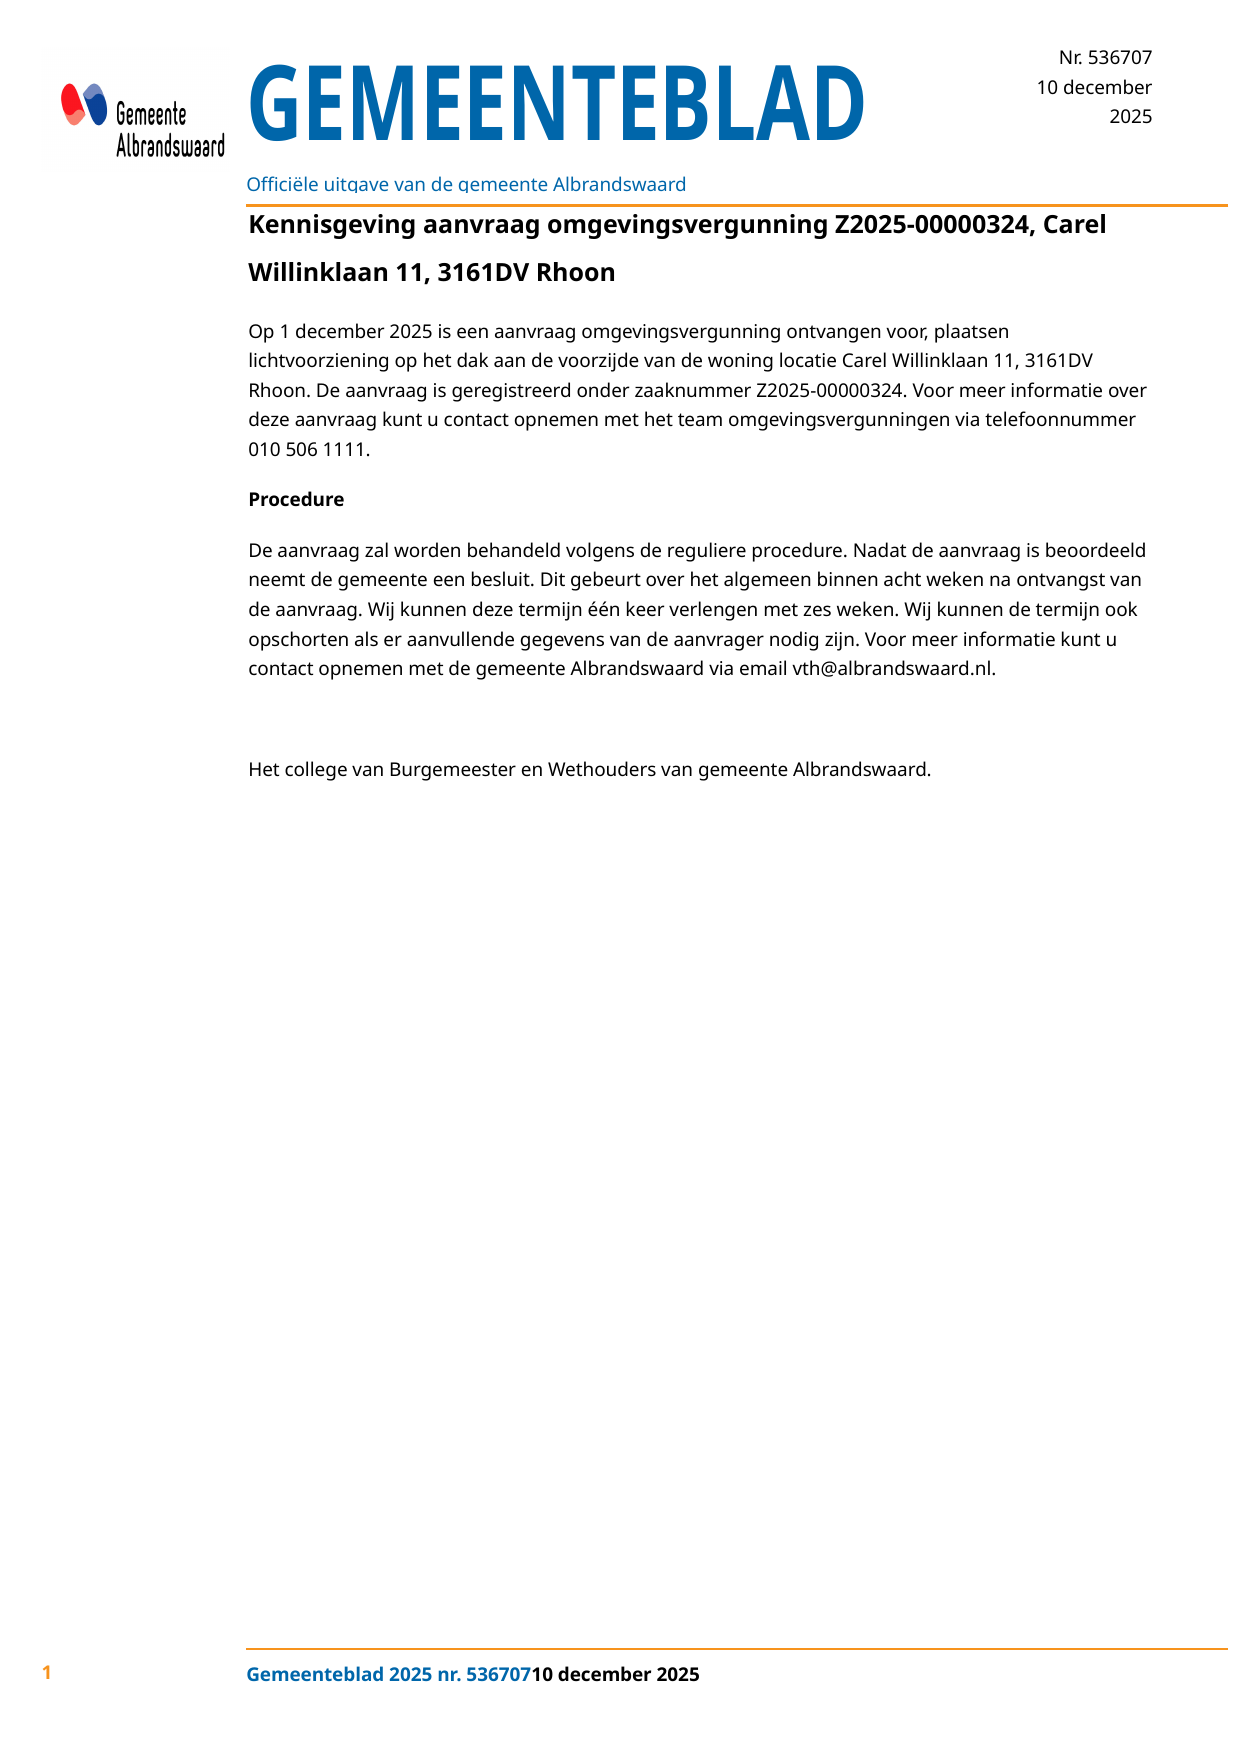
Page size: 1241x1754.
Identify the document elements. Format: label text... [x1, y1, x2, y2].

text De aanvraag zal worden behandeld volgens de reguliere procedure. Nadat de aanvraag is beoordeeld neemt de gemeente een besluit. Dit gebeurt over het algemeen binnen acht weken na ontvangst van de aanvraag. Wij kunnen deze termijn één keer verlengen met zes weken. Wij kunnen de termijn ook opschorten als er aanvullende gegevens van de aanvrager nodig zijn. Voor meer informatie kunt u contact opnemen met de gemeente Albrandswaard via email vth@albrandswaard.nl. [248, 537, 1152, 681]
picture [41, 47, 231, 172]
text Op 1 december 2025 is een aanvraag omgevingsvergunning ontvangen voor, plaatsen lichtvoorziening op het dak aan de voorzijde van de woning locatie Carel Willinklaan 11, 3161DV Rhoon. De aanvraag is geregistreerd onder zaaknummer Z2025-00000324. Voor meer informatie over deze aanvraag kunt u contact opnemen met het team omgevingsvergunningen via telefoonnummer 010 506 1111. [248, 318, 1152, 462]
text Procedure [248, 487, 1152, 512]
text Kennisgeving aanvraag omgevingsvergunning Z2025-00000324, Carel Willinklaan 11, 3161DV Rhoon [248, 207, 1152, 288]
text Het college van Burgemeester en Wethouders van gemeente Albrandswaard. [248, 756, 1152, 782]
